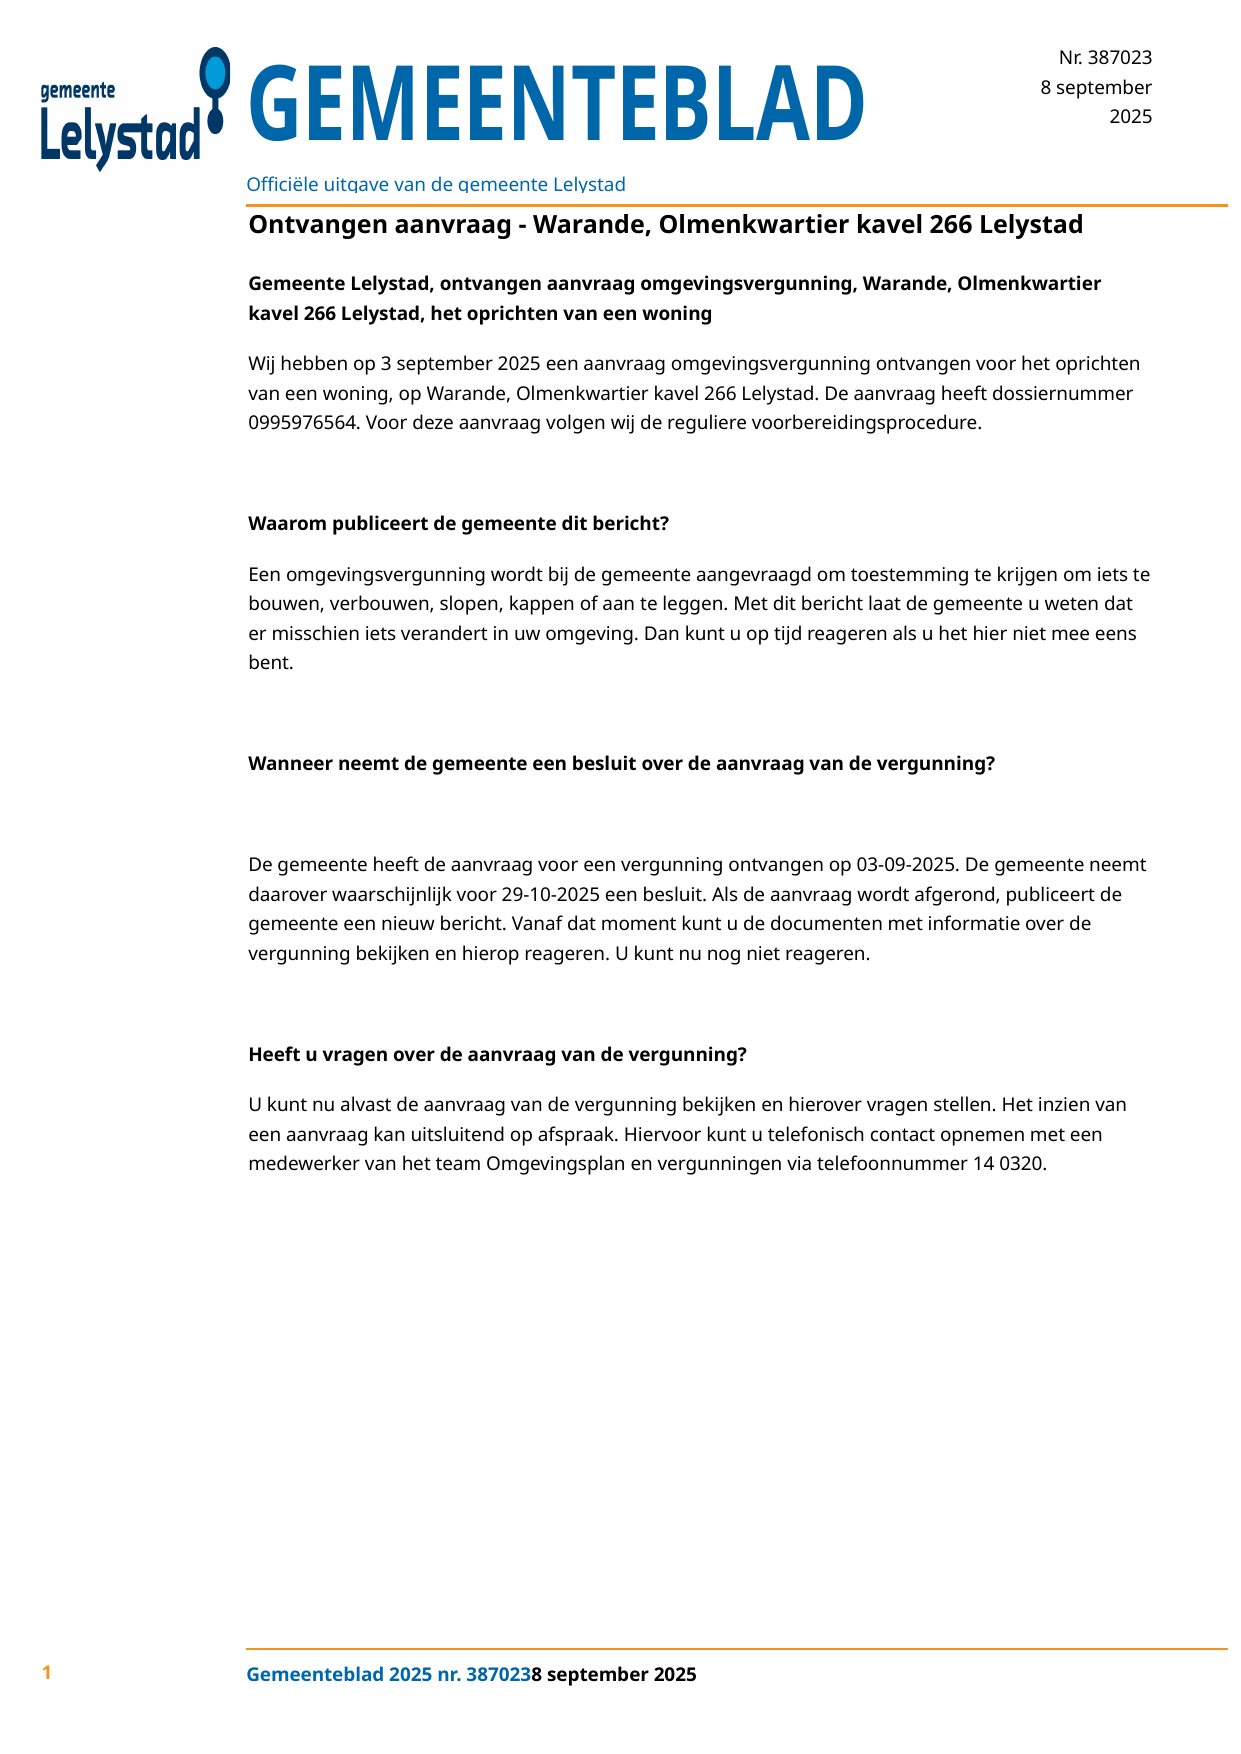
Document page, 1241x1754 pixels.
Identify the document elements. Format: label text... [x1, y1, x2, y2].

text U kunt nu alvast de aanvraag van de vergunning bekijken en hierover vragen stellen. Het inzien van een aanvraag kan uitsluitend op afspraak. Hiervoor kunt u telefonisch contact opnemen met een medewerker van het team Omgevingsplan en vergunningen via telefoonnummer 14 0320. [248, 1091, 1152, 1176]
text Wij hebben op 3 september 2025 een aanvraag omgevingsvergunning ontvangen voor het oprichten van een woning, op Warande, Olmenkwartier kavel 266 Lelystad. De aanvraag heeft dossiernummer 0995976564. Voor deze aanvraag volgen wij de reguliere voorbereidingsprocedure. [248, 350, 1152, 435]
picture [41, 47, 231, 172]
text Wanneer neemt de gemeente een besluit over de aanvraag van de vergunning? [248, 750, 1152, 776]
text Waarom publiceert de gemeente dit bericht? [248, 510, 1152, 536]
text De gemeente heeft de aanvraag voor een vergunning ontvangen op 03-09-2025. De gemeente neemt daarover waarschijnlijk voor 29-10-2025 een besluit. Als de aanvraag wordt afgerond, publiceert de gemeente een nieuw bericht. Vanaf dat moment kunt u de documenten met informatie over de vergunning bekijken en hierop reageren. U kunt nu nog niet reageren. [248, 851, 1152, 966]
text Een omgevingsvergunning wordt bij de gemeente aangevraagd om toestemming te krijgen om iets te bouwen, verbouwen, slopen, kappen of aan te leggen. Met dit bericht laat de gemeente u weten dat er misschien iets verandert in uw omgeving. Dan kunt u op tijd reageren als u het hier niet mee eens bent. [248, 561, 1152, 675]
text Gemeente Lelystad, ontvangen aanvraag omgevingsvergunning, Warande, Olmenkwartier kavel 266 Lelystad, het oprichten van een woning [248, 270, 1152, 326]
text Heeft u vragen over de aanvraag van de vergunning? [248, 1041, 1152, 1066]
text Ontvangen aanvraag - Warande, Olmenkwartier kavel 266 Lelystad [248, 207, 1152, 241]
